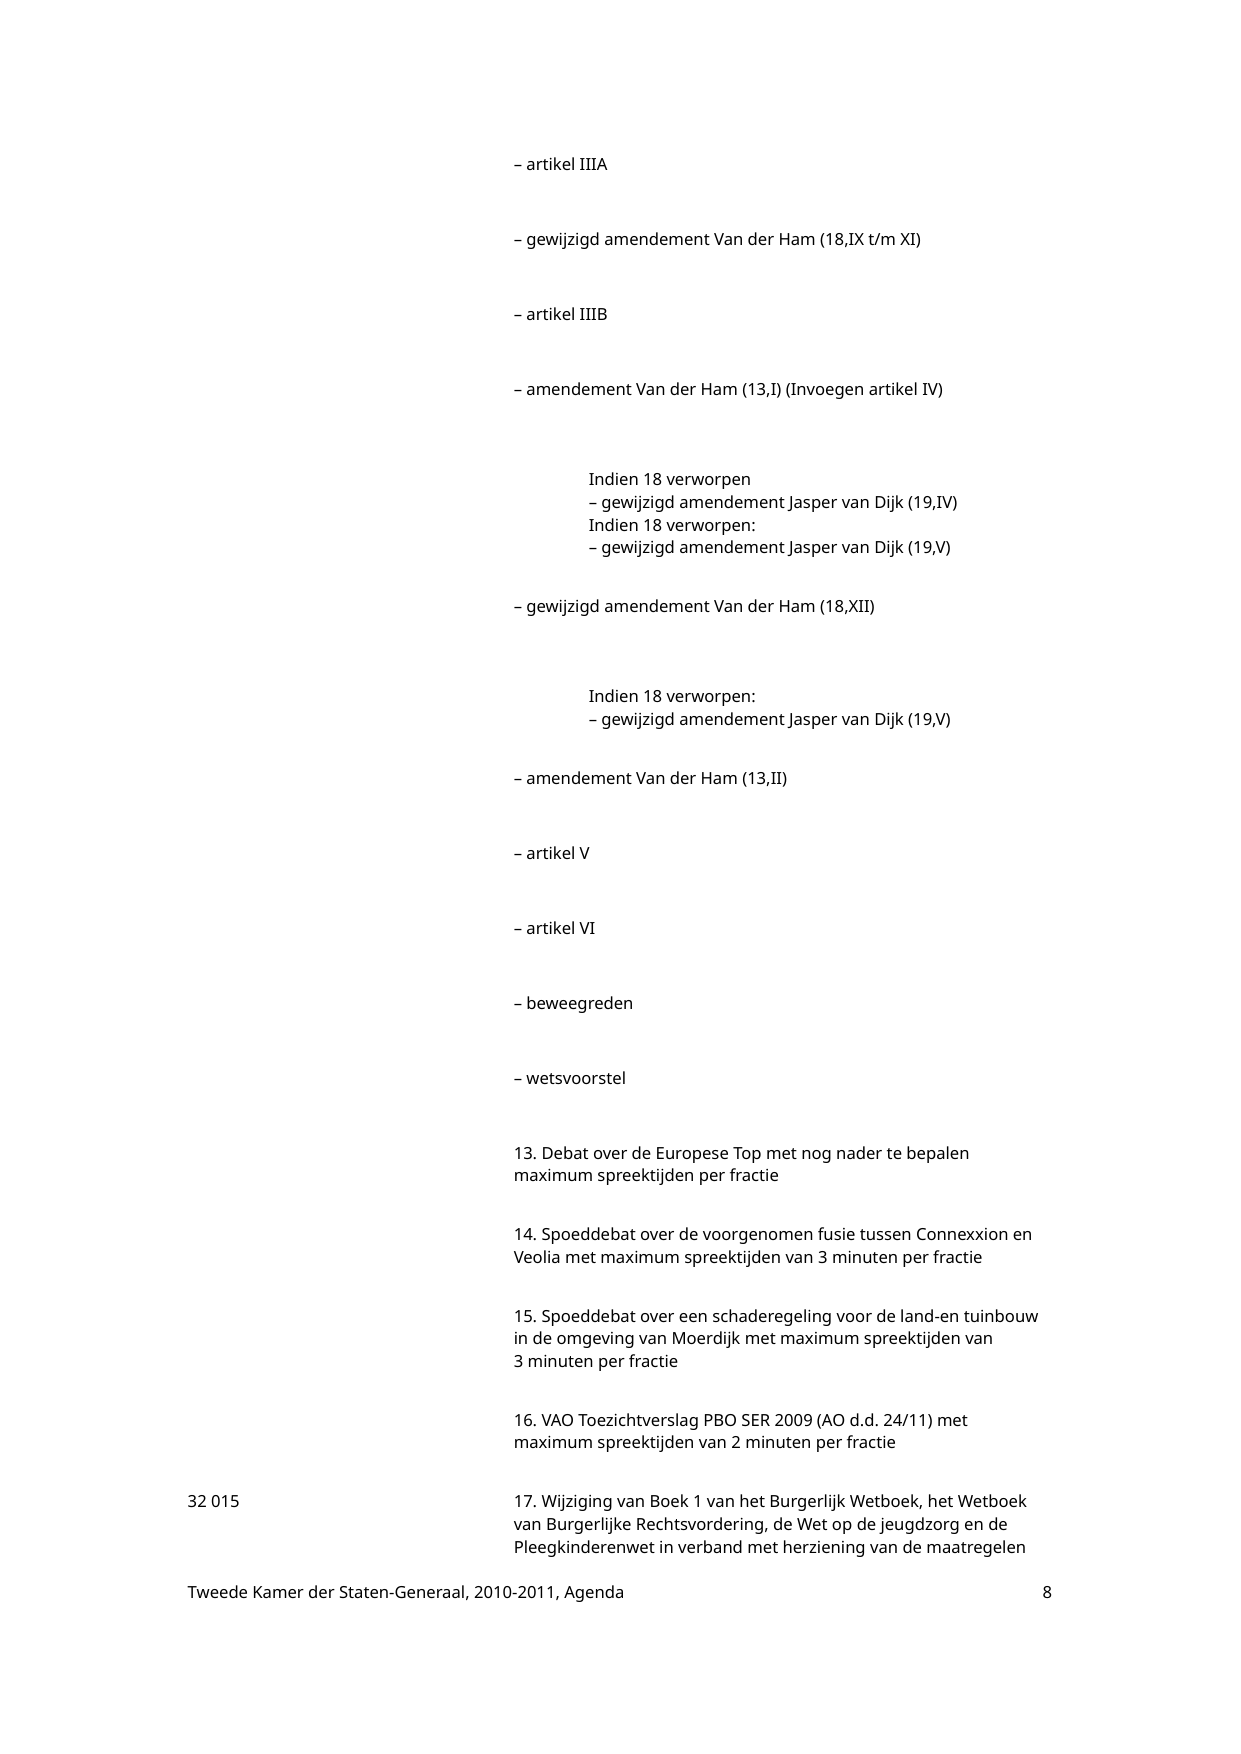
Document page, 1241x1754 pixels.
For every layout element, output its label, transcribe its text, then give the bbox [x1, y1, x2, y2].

table_cell 13. Debat over de Europese Top met nog nader te bepalen maximum spreektijden per fractie [510, 1138, 1053, 1220]
table_cell – artikel V [510, 838, 1053, 913]
table_cell [188, 1301, 490, 1405]
table_cell [490, 838, 510, 913]
table_cell [490, 763, 510, 838]
table_cell [490, 375, 510, 450]
table_cell [188, 1063, 490, 1138]
table_cell 16. VAO Toezichtverslag PBO SER 2009 (AO d.d. 24/11) met maximum spreektijden van 2 minuten per fractie [510, 1405, 1053, 1487]
table_cell [490, 1138, 510, 1220]
table_cell [188, 988, 490, 1063]
table_cell [188, 667, 490, 763]
table_cell – artikel IIIA [510, 150, 1053, 225]
table_cell [490, 667, 510, 763]
table_cell [188, 225, 490, 300]
table_cell – amendement Van der Ham (13,II) [510, 763, 1053, 838]
table_cell [188, 838, 490, 913]
table_cell [490, 1405, 510, 1487]
table_cell – gewijzigd amendement Van der Ham (18,IX t/m XI) [510, 225, 1053, 300]
table_cell – artikel IIIB [510, 300, 1053, 375]
table_cell [490, 592, 510, 667]
table_cell [490, 1063, 510, 1138]
table_cell [188, 592, 490, 667]
table_cell [188, 300, 490, 375]
table_cell Indien 18 verworpen: – gewijzigd amendement Jasper van Dijk (19,V) [510, 667, 1053, 763]
table_cell [490, 225, 510, 300]
table_cell [490, 1487, 510, 1562]
table_cell [188, 1138, 490, 1220]
table_cell [188, 1220, 490, 1301]
table_cell [188, 375, 490, 450]
table_cell 32 015 [188, 1487, 490, 1562]
table_cell [490, 150, 510, 225]
table_cell [188, 763, 490, 838]
table_cell [490, 988, 510, 1063]
table_cell [188, 150, 490, 225]
table_cell Indien 18 verworpen – gewijzigd amendement Jasper van Dijk (19,IV) Indien 18 verworpen: – gewijzigd amendement Jasper van Dijk (19,V) [510, 450, 1053, 592]
table_cell [490, 450, 510, 592]
table_cell [490, 1220, 510, 1301]
table_cell [490, 300, 510, 375]
table_cell – gewijzigd amendement Van der Ham (18,XII) [510, 592, 1053, 667]
table_cell [490, 913, 510, 988]
table_cell – artikel VI [510, 913, 1053, 988]
table_cell [188, 450, 490, 592]
table_cell 15. Spoeddebat over een schaderegeling voor de land-en tuinbouw in de omgeving van Moerdijk met maximum spreektijden van 3 minuten per fractie [510, 1301, 1053, 1405]
table_cell – amendement Van der Ham (13,I) (Invoegen artikel IV) [510, 375, 1053, 450]
table_cell [490, 1301, 510, 1405]
table_cell [188, 1405, 490, 1487]
table_cell [188, 913, 490, 988]
table_cell 17. Wijziging van Boek 1 van het Burgerlijk Wetboek, het Wetboek van Burgerlijke Rechtsvordering, de Wet op de jeugdzorg en de Pleegkinderenwet in verband met herziening van de maatregelen [510, 1487, 1053, 1562]
table_cell – wetsvoorstel [510, 1063, 1053, 1138]
table_cell 14. Spoeddebat over de voorgenomen fusie tussen Connexxion en Veolia met maximum spreektijden van 3 minuten per fractie [510, 1220, 1053, 1301]
table_cell – beweegreden [510, 988, 1053, 1063]
